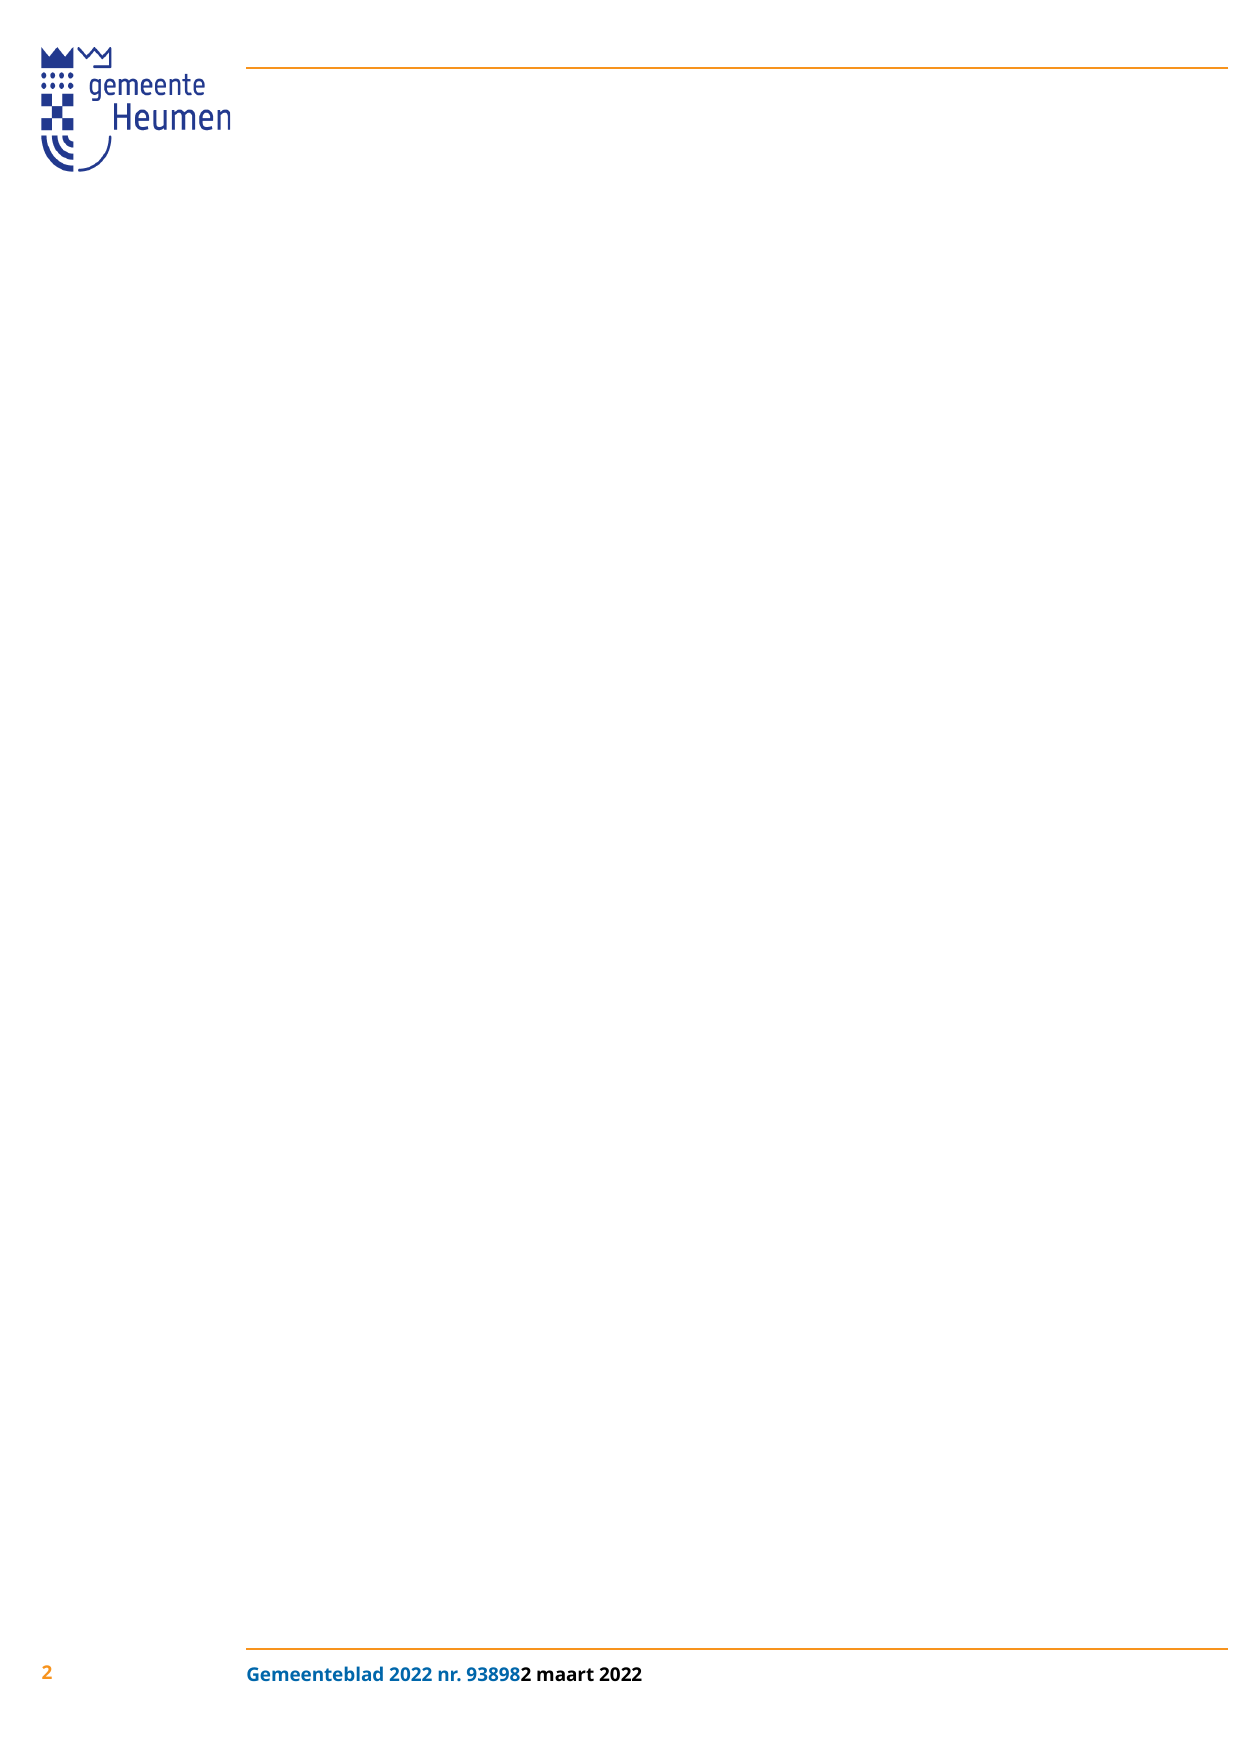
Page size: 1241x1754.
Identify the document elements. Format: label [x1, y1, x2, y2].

picture [41, 47, 231, 172]
